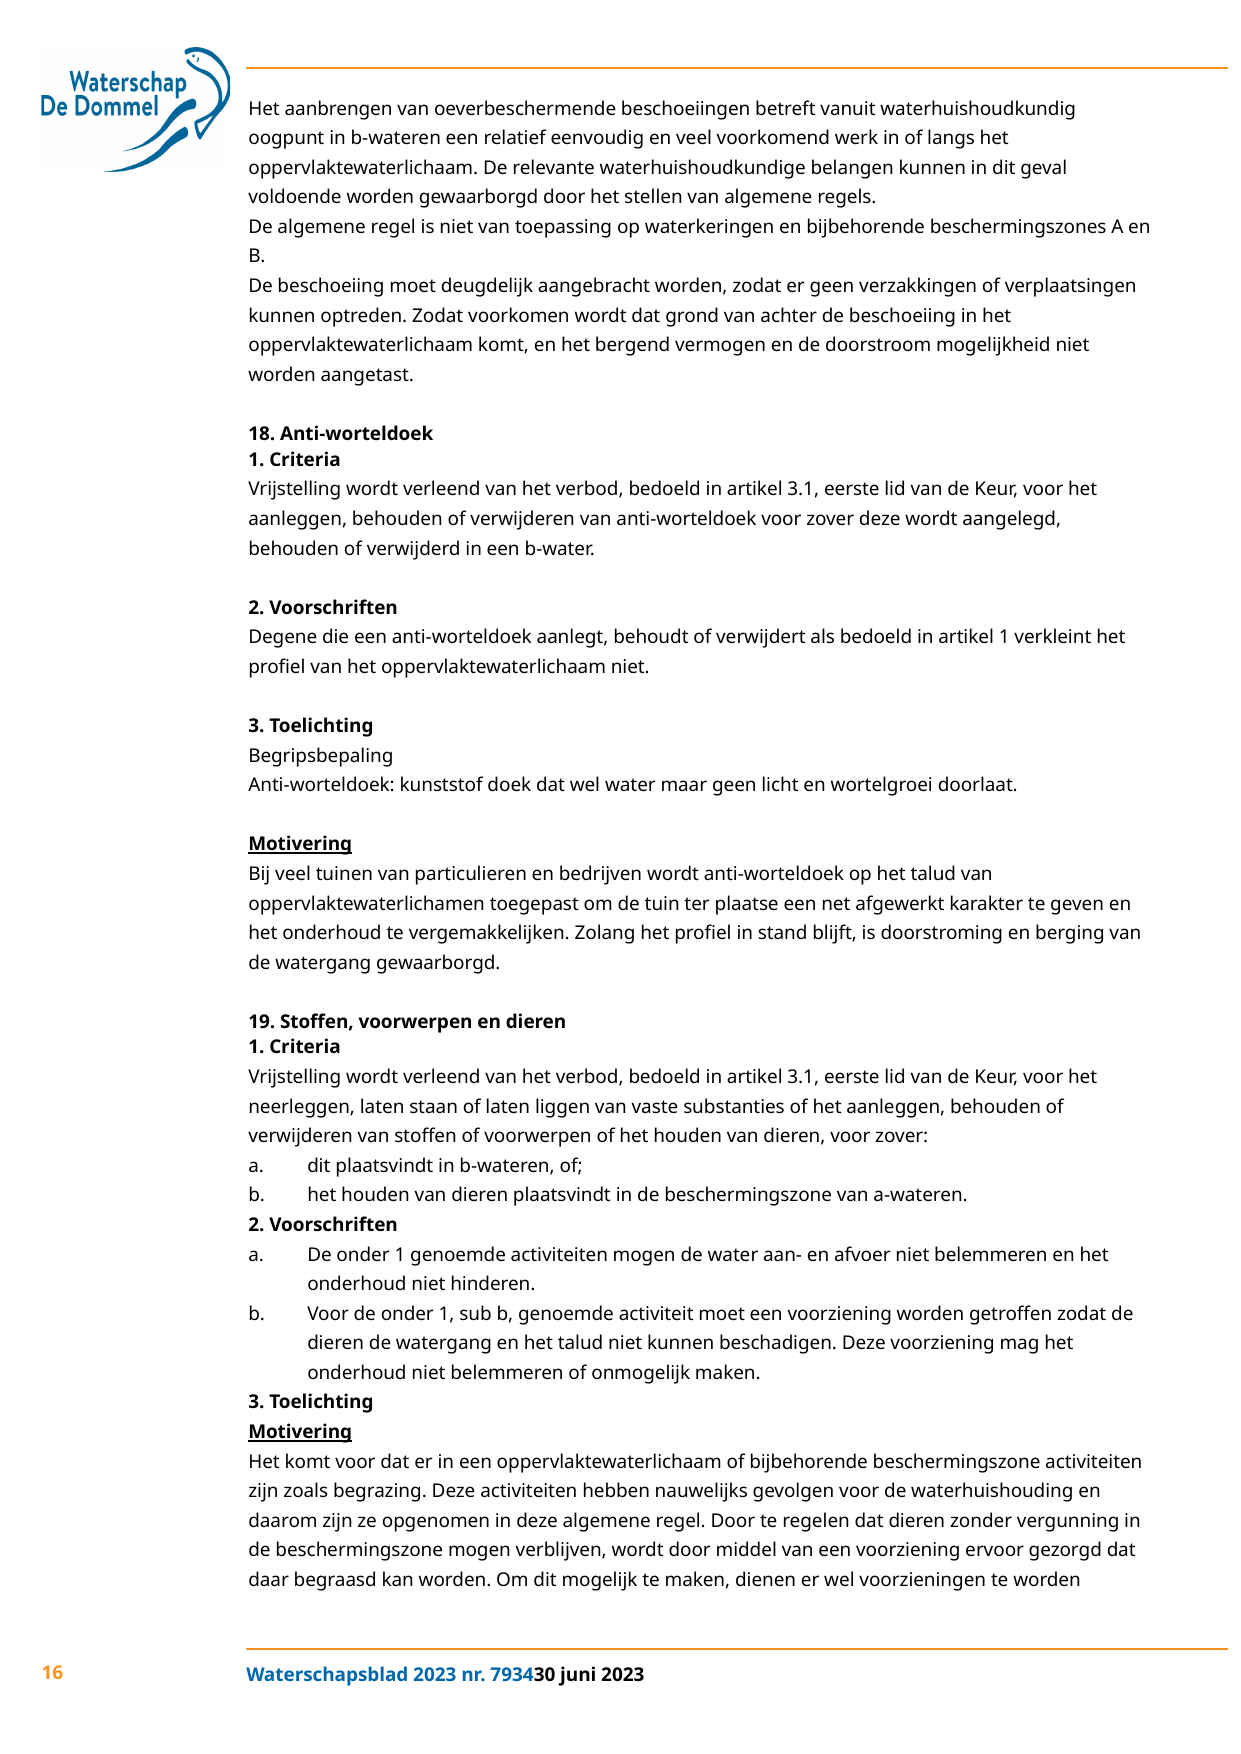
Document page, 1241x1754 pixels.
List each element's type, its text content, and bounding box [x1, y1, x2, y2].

text Het komt voor dat er in een oppervlaktewaterlichaam of bijbehorende beschermingszone activiteiten zijn zoals begrazing. Deze activiteiten hebben nauwelijks gevolgen voor de waterhuishouding en daarom zijn ze opgenomen in deze algemene regel. Door te regelen dat dieren zonder vergunning in de beschermingszone mogen verblijven, wordt door middel van een voorziening ervoor gezorgd dat daar begraasd kan worden. Om dit mogelijk te maken, dienen er wel voorzieningen te worden [248, 1448, 1152, 1592]
text 1. Criteria [248, 446, 1152, 472]
text 3. Toelichting [248, 712, 1152, 738]
list Voor de onder 1, sub b, genoemde activiteit moet een voorziening worden getroffen zodat de dieren de watergang en het talud niet kunnen beschadigen. Deze voorziening mag het onderhoud niet belemmeren of onmogelijk maken. [248, 1300, 1152, 1385]
picture [41, 47, 231, 172]
text 19. Stoffen, voorwerpen en dieren [248, 1008, 1152, 1034]
text Motivering [248, 831, 1152, 856]
text De algemene regel is niet van toepassing op waterkeringen en bijbehorende beschermingszones A en B. [248, 213, 1152, 268]
text Het aanbrengen van oeverbeschermende beschoeiingen betreft vanuit waterhuishoudkundig oogpunt in b-wateren een relatief eenvoudig en veel voorkomend werk in of langs het oppervlaktewaterlichaam. De relevante waterhuishoudkundige belangen kunnen in dit geval voldoende worden gewaarborgd door het stellen van algemene regels. [248, 95, 1152, 209]
list De onder 1 genoemde activiteiten mogen de water aan- en afvoer niet belemmeren en het onderhoud niet hinderen. [248, 1241, 1152, 1296]
picture [198, 118, 210, 131]
text 3. Toelichting [248, 1389, 1152, 1414]
text Anti-worteldoek: kunststof doek dat wel water maar geen licht en wortelgroei doorlaat. [248, 771, 1152, 797]
text 1. Criteria [248, 1034, 1152, 1059]
text Bij veel tuinen van particulieren en bedrijven wordt anti-worteldoek op het talud van oppervlaktewaterlichamen toegepast om de tuin ter plaatse een net afgewerkt karakter te geven en het onderhoud te vergemakkelijken. Zolang het profiel in stand blijft, is doorstroming en berging van de watergang gewaarborgd. [248, 860, 1152, 974]
list dit plaatsvindt in b-wateren, of; [248, 1152, 1152, 1178]
text Vrijstelling wordt verleend van het verbod, bedoeld in artikel 3.1, eerste lid van de Keur, voor het aanleggen, behouden of verwijderen van anti-worteldoek voor zover deze wordt aangelegd, behouden of verwijderd in een b-water. [248, 476, 1152, 560]
text Begripsbepaling [248, 742, 1152, 767]
text 2. Voorschriften [248, 594, 1152, 619]
picture [204, 47, 231, 76]
text 2. Voorschriften [248, 1211, 1152, 1237]
text De beschoeiing moet deugdelijk aangebracht worden, zodat er geen verzakkingen of verplaatsingen kunnen optreden. Zodat voorkomen wordt dat grond van achter de beschoeiing in het oppervlaktewaterlichaam komt, en het bergend vermogen en de doorstroom mogelijkheid niet worden aangetast. [248, 272, 1152, 387]
text Degene die een anti-worteldoek aanlegt, behoudt of verwijdert als bedoeld in artikel 1 verkleint het profiel van het oppervlaktewaterlichaam niet. [248, 623, 1152, 679]
list het houden van dieren plaatsvindt in de beschermingszone van a-wateren. [248, 1182, 1152, 1207]
picture [45, 99, 51, 111]
text Motivering [248, 1418, 1152, 1444]
text Vrijstelling wordt verleend van het verbod, bedoeld in artikel 3.1, eerste lid van de Keur, voor het neerleggen, laten staan of laten liggen van vaste substanties of het aanleggen, behouden of verwijderen van stoffen of voorwerpen of het houden van dieren, voor zover: [248, 1063, 1152, 1148]
text 18. Anti-worteldoek [248, 420, 1152, 446]
